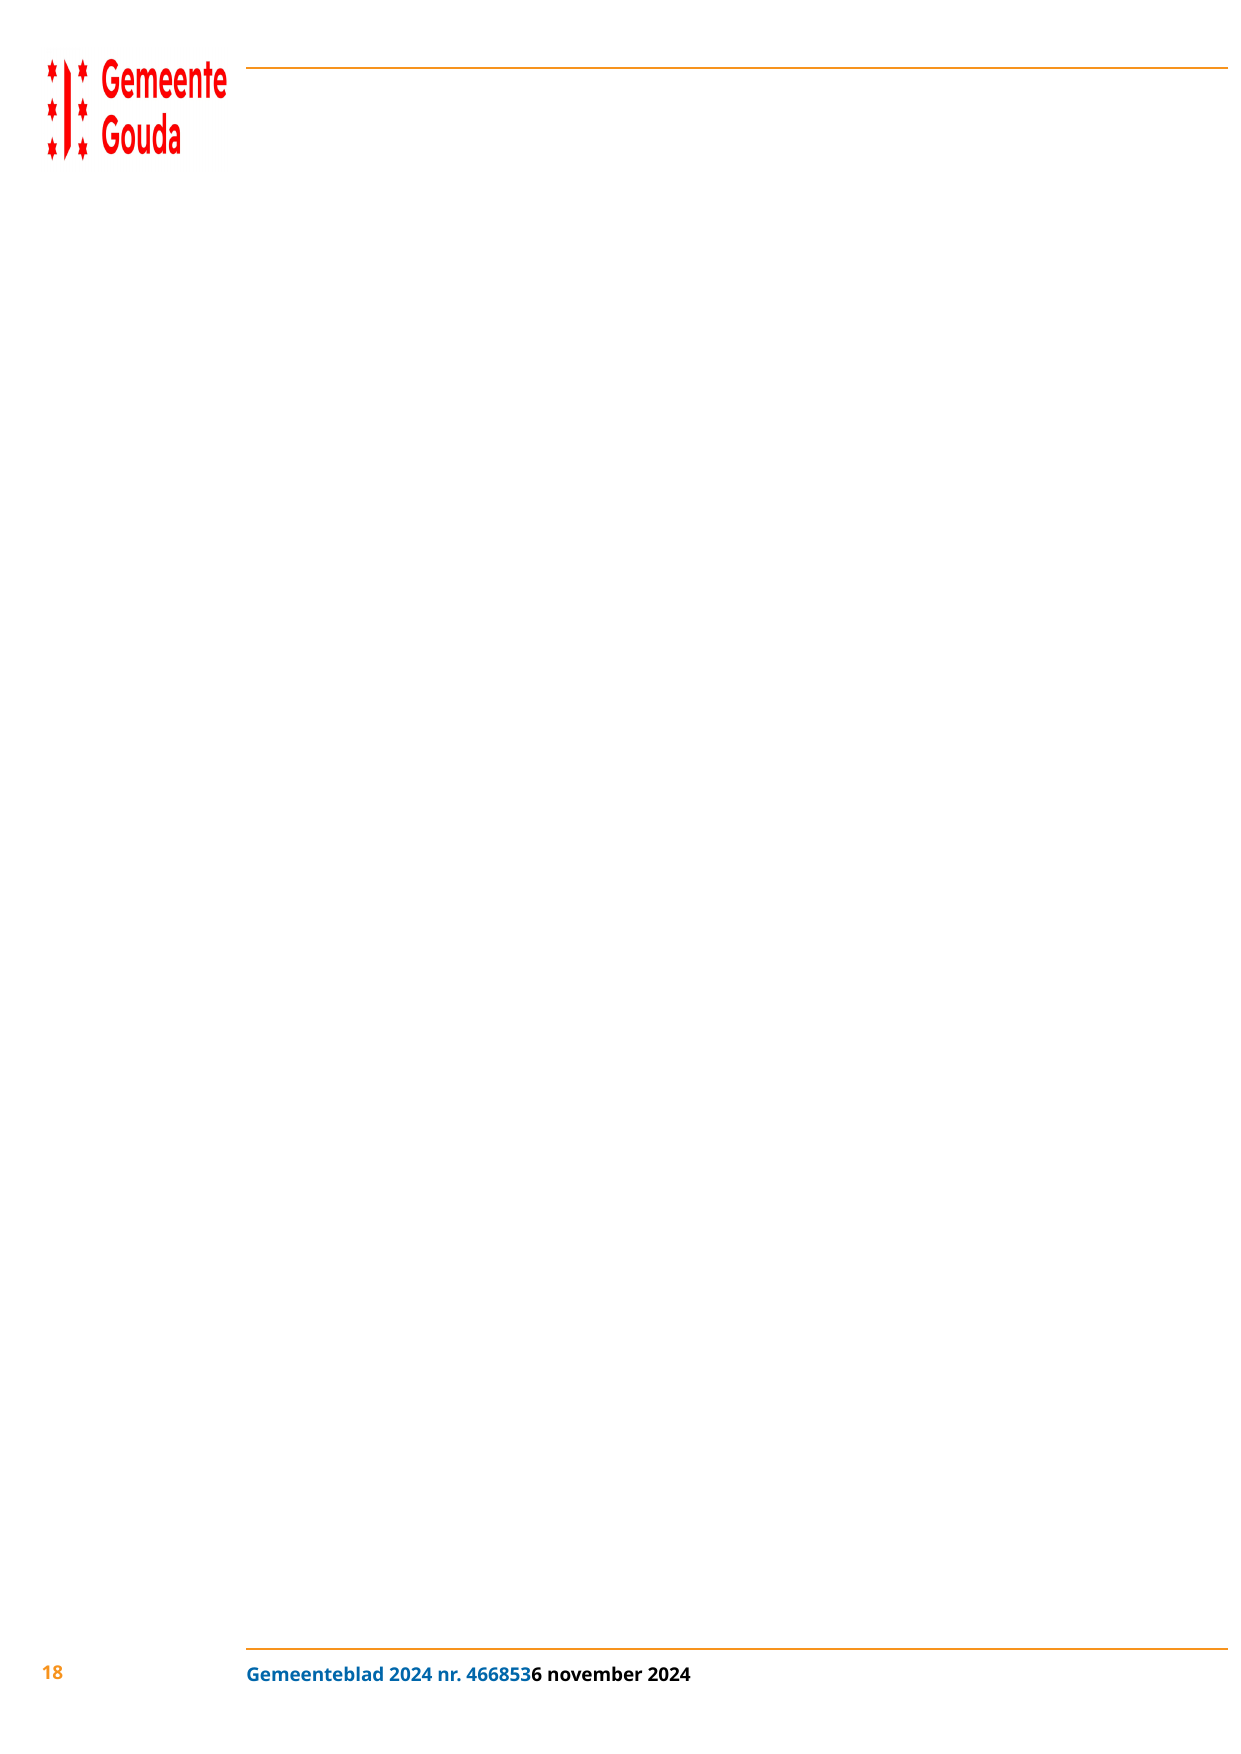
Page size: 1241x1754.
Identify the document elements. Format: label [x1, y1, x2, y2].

picture [41, 47, 231, 172]
